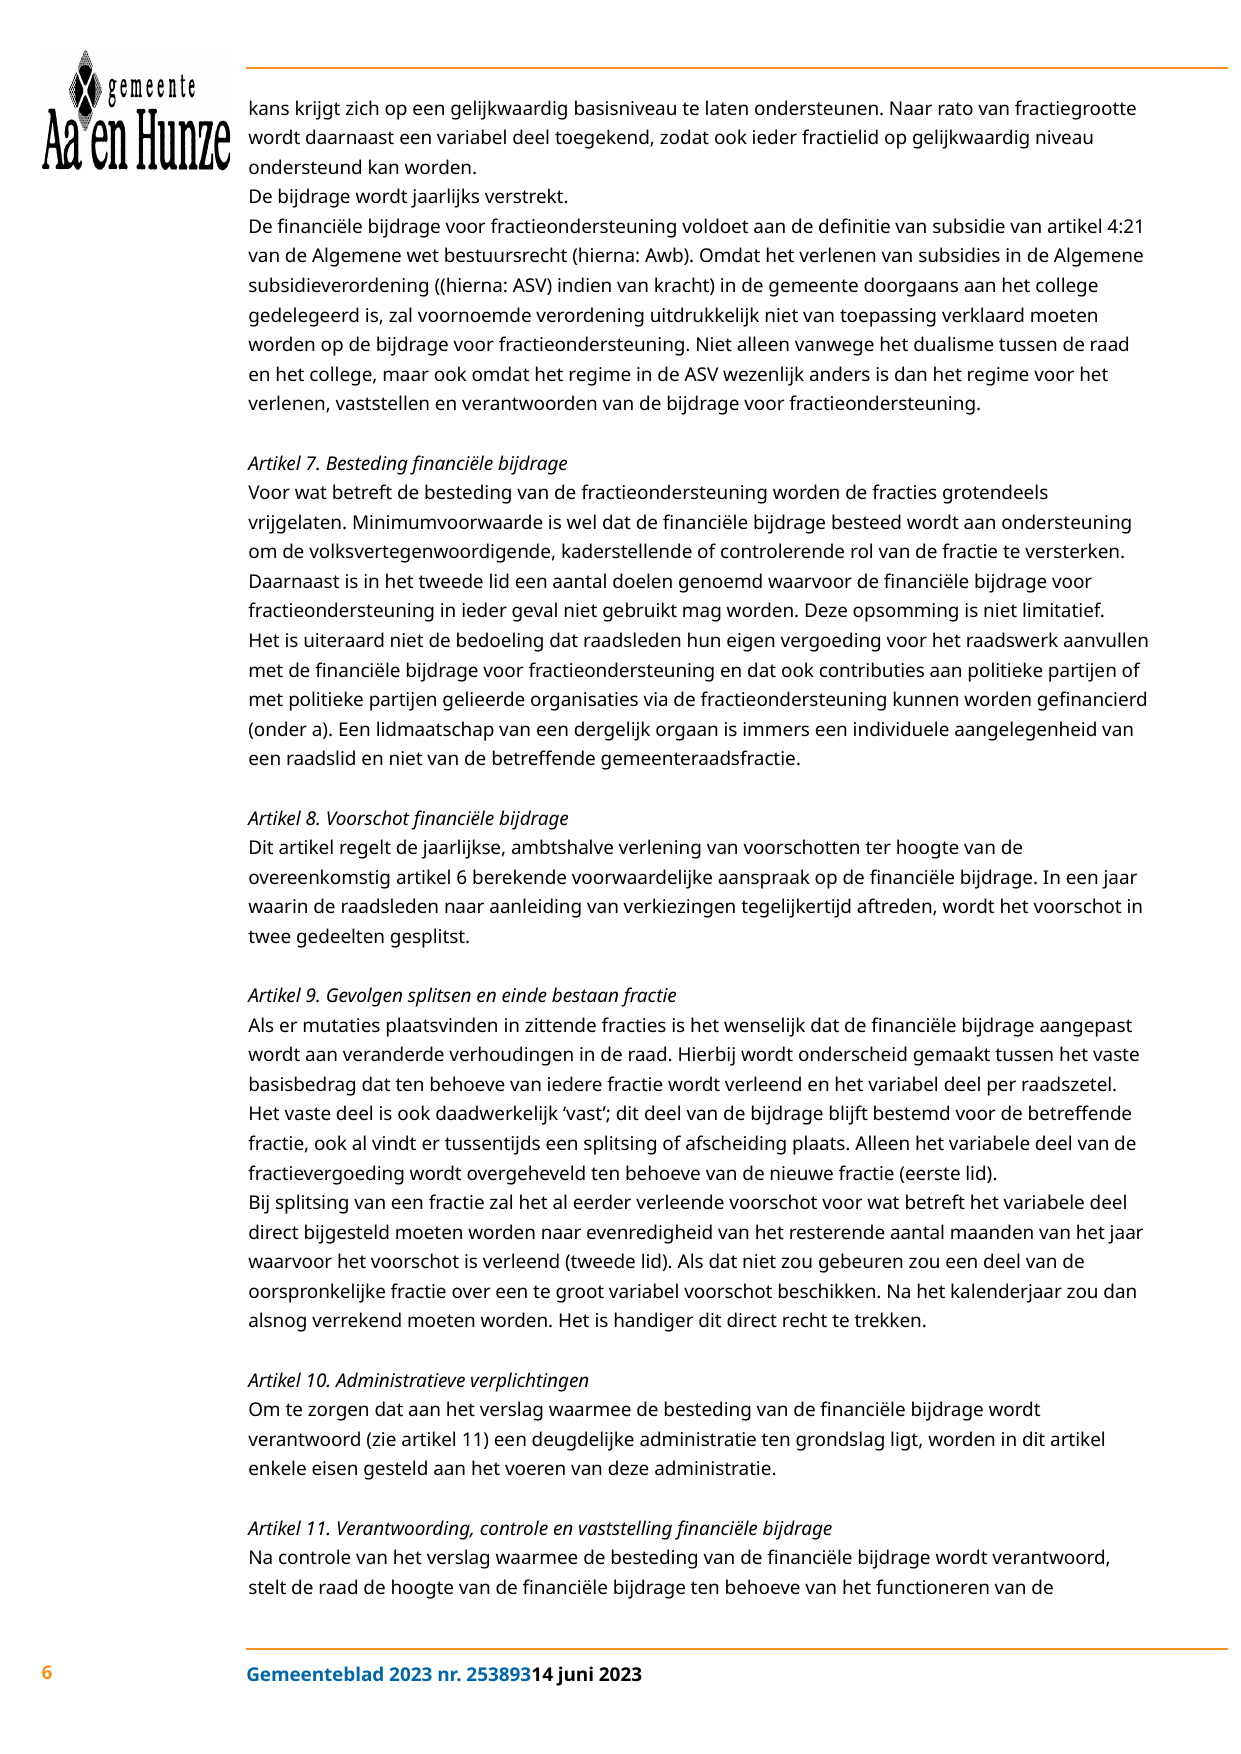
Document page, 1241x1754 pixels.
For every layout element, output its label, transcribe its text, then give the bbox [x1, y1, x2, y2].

text Als er mutaties plaatsvinden in zittende fracties is het wenselijk dat de financiële bijdrage aangepast wordt aan veranderde verhoudingen in de raad. Hierbij wordt onderscheid gemaakt tussen het vaste basisbedrag dat ten behoeve van iedere fractie wordt verleend en het variabel deel per raadszetel. Het vaste deel is ook daadwerkelijk ‘vast’; dit deel van de bijdrage blijft bestemd voor de betreffende fractie, ook al vindt er tussentijds een splitsing of afscheiding plaats. Alleen het variabele deel van de fractievergoeding wordt overgeheveld ten behoeve van de nieuwe fractie (eerste lid). [248, 1012, 1152, 1186]
text Artikel 7. Besteding financiële bijdrage [248, 450, 1152, 476]
text Artikel 10. Administratieve verplichtingen [248, 1367, 1152, 1393]
text Voor wat betreft de besteding van de fractieondersteuning worden de fracties grotendeels vrijgelaten. Minimumvoorwaarde is wel dat de financiële bijdrage besteed wordt aan ondersteuning om de volksvertegenwoordigende, kaderstellende of controlerende rol van de fractie te versterken. Daarnaast is in het tweede lid een aantal doelen genoemd waarvoor de financiële bijdrage voor fractieondersteuning in ieder geval niet gebruikt mag worden. Deze opsomming is niet limitatief. [248, 479, 1152, 623]
text Artikel 9. Gevolgen splitsen en einde bestaan fractie [248, 982, 1152, 1008]
text kans krijgt zich op een gelijkwaardig basisniveau te laten ondersteunen. Naar rato van fractiegrootte wordt daarnaast een variabel deel toegekend, zodat ook ieder fractielid op gelijkwaardig niveau ondersteund kan worden. [248, 95, 1152, 180]
text Om te zorgen dat aan het verslag waarmee de besteding van de financiële bijdrage wordt verantwoord (zie artikel 11) een deugdelijke administratie ten grondslag ligt, worden in dit artikel enkele eisen gesteld aan het voeren van deze administratie. [248, 1396, 1152, 1481]
text De bijdrage wordt jaarlijks verstrekt. [248, 183, 1152, 209]
text Bij splitsing van een fractie zal het al eerder verleende voorschot voor wat betreft het variabele deel direct bijgesteld moeten worden naar evenredigheid van het resterende aantal maanden van het jaar waarvoor het voorschot is verleend (tweede lid). Als dat niet zou gebeuren zou een deel van de oorspronkelijke fractie over een te groot variabel voorschot beschikken. Na het kalenderjaar zou dan alsnog verrekend moeten worden. Het is handiger dit direct recht te trekken. [248, 1189, 1152, 1333]
text Artikel 8. Voorschot financiële bijdrage [248, 805, 1152, 831]
text Artikel 11. Verantwoording, controle en vaststelling financiële bijdrage [248, 1515, 1152, 1541]
text Dit artikel regelt de jaarlijkse, ambtshalve verlening van voorschotten ter hoogte van de overeenkomstig artikel 6 berekende voorwaardelijke aanspraak op de financiële bijdrage. In een jaar waarin de raadsleden naar aanleiding van verkiezingen tegelijkertijd aftreden, wordt het voorschot in twee gedeelten gesplitst. [248, 834, 1152, 949]
picture [41, 47, 231, 172]
text De financiële bijdrage voor fractieondersteuning voldoet aan de definitie van subsidie van artikel 4:21 van de Algemene wet bestuursrecht (hierna: Awb). Omdat het verlenen van subsidies in de Algemene subsidieverordening ((hierna: ASV) indien van kracht) in de gemeente doorgaans aan het college gedelegeerd is, zal voornoemde verordening uitdrukkelijk niet van toepassing verklaard moeten worden op de bijdrage voor fractieondersteuning. Niet alleen vanwege het dualisme tussen de raad en het college, maar ook omdat het regime in de ASV wezenlijk anders is dan het regime voor het verlenen, vaststellen en verantwoorden van de bijdrage voor fractieondersteuning. [248, 213, 1152, 416]
text Na controle van het verslag waarmee de besteding van de financiële bijdrage wordt verantwoord, stelt de raad de hoogte van de financiële bijdrage ten behoeve van het functioneren van de [248, 1544, 1152, 1600]
text Het is uiteraard niet de bedoeling dat raadsleden hun eigen vergoeding voor het raadswerk aanvullen met de financiële bijdrage voor fractieondersteuning en dat ook contributies aan politieke partijen of met politieke partijen gelieerde organisaties via de fractieondersteuning kunnen worden gefinancierd (onder a). Een lidmaatschap van een dergelijk orgaan is immers een individuele aangelegenheid van een raadslid en niet van de betreffende gemeenteraadsfractie. [248, 627, 1152, 771]
